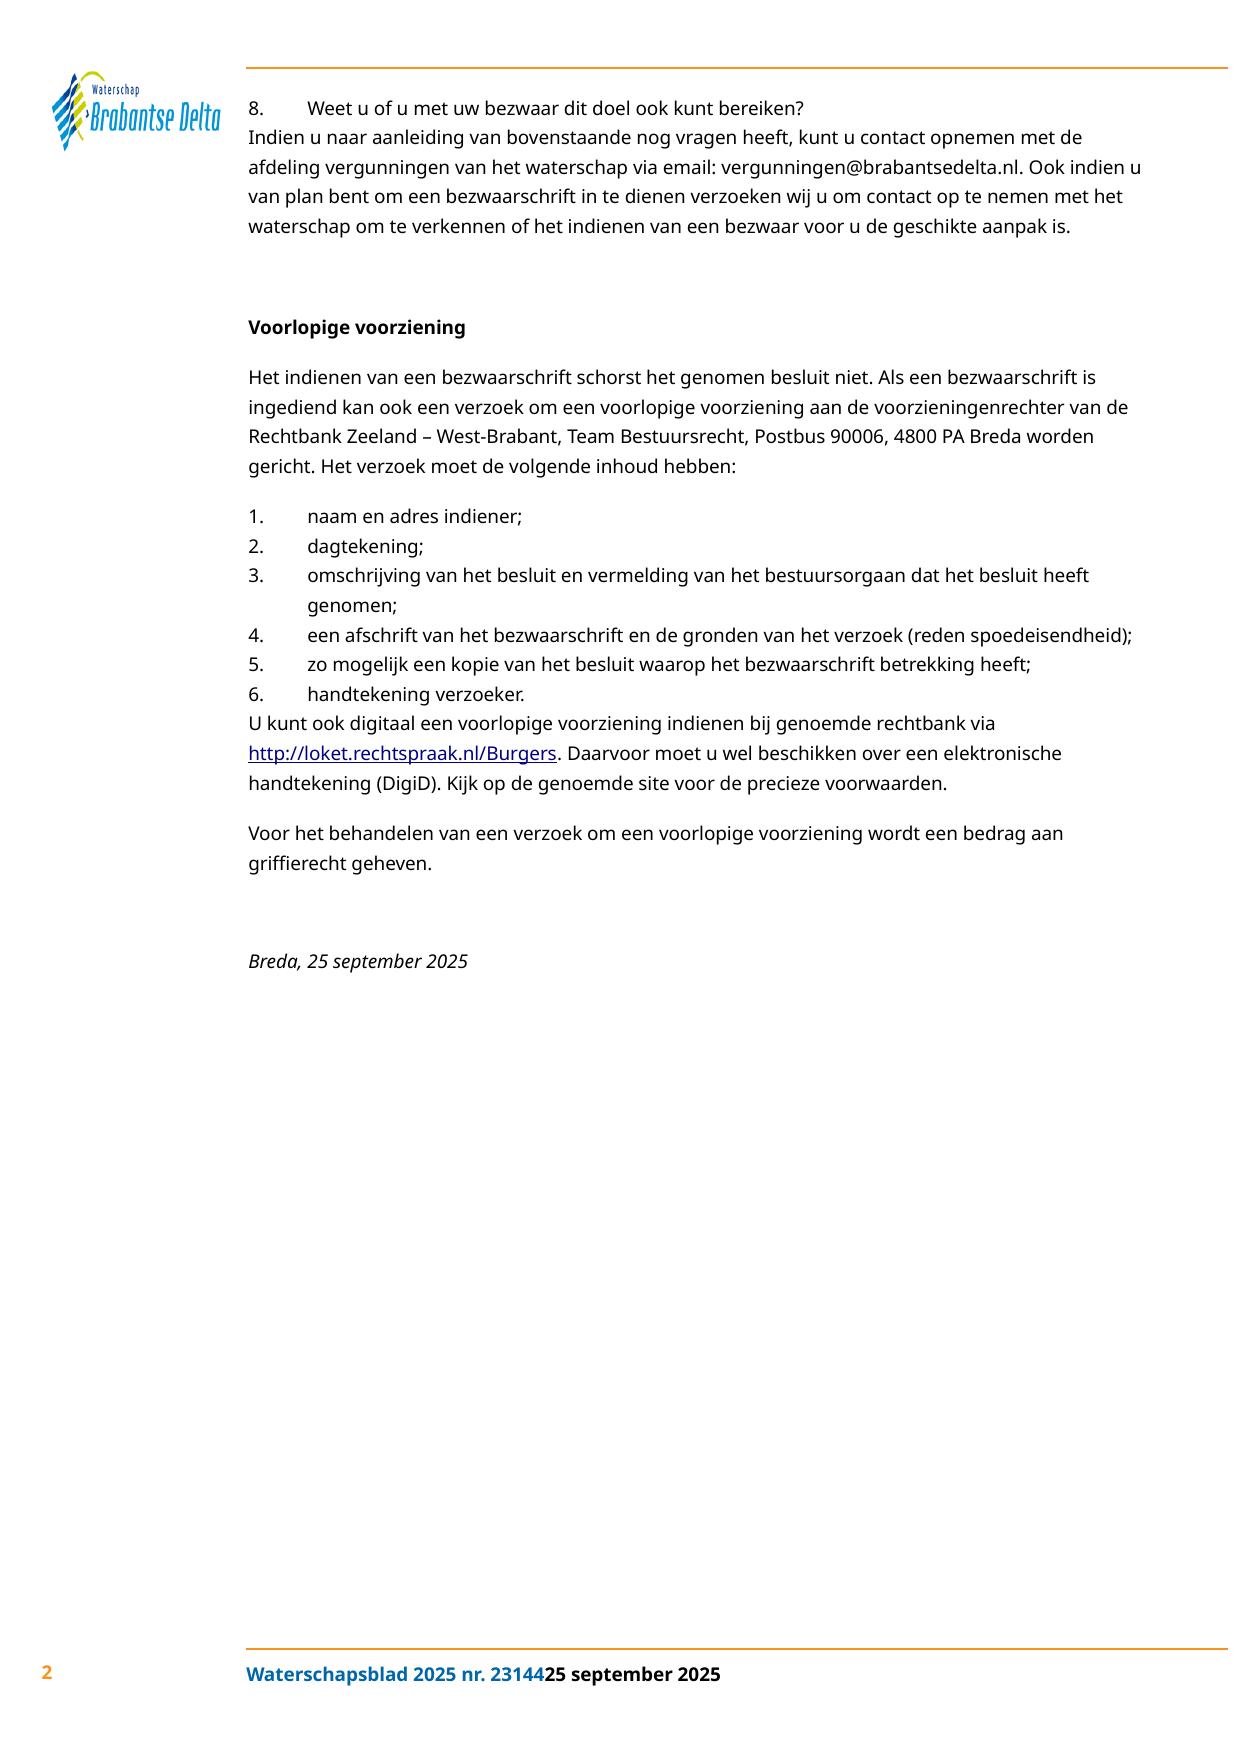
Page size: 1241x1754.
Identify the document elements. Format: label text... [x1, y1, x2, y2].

list handtekening verzoeker. [248, 681, 1152, 707]
list omschrijving van het besluit en vermelding van het bestuursorgaan dat het besluit heeft genomen; [248, 563, 1152, 618]
text Voor het behandelen van een verzoek om een voorlopige voorziening wordt een bedrag aan griffierecht geheven. [248, 820, 1152, 876]
text Breda, 25 september 2025 [248, 948, 1152, 974]
list een afschrift van het bezwaarschrift en de gronden van het verzoek (reden spoedeisendheid); [248, 622, 1152, 648]
list Weet u of u met uw bezwaar dit doel ook kunt bereiken? [248, 95, 1152, 121]
list naam en adres indiener; [248, 503, 1152, 529]
text Indien u naar aanleiding van bovenstaande nog vragen heeft, kunt u contact opnemen met de afdeling vergunningen van het waterschap via email: vergunningen@brabantsedelta.nl. Ook indien u van plan bent om een bezwaarschrift in te dienen verzoeken wij u om contact op te nemen met het waterschap om te verkennen of het indienen van een bezwaar voor u de geschikte aanpak is. [248, 124, 1152, 239]
list dagtekening; [248, 533, 1152, 559]
text U kunt ook digitaal een voorlopige voorziening indienen bij genoemde rechtbank via http://loket.rechtspraak.nl/Burgers. Daarvoor moet u wel beschikken over een elektronische handtekening (DigiD). Kijk op de genoemde site voor de precieze voorwaarden. [248, 711, 1152, 796]
text Voorlopige voorziening [248, 314, 1152, 340]
list zo mogelijk een kopie van het besluit waarop het bezwaarschrift betrekking heeft; [248, 651, 1152, 677]
picture [41, 47, 231, 172]
text Het indienen van een bezwaarschrift schorst het genomen besluit niet. Als een bezwaarschrift is ingediend kan ook een verzoek om een voorlopige voorziening aan de voorzieningenrechter van de Rechtbank Zeeland – West-Brabant, Team Bestuursrecht, Postbus 90006, 4800 PA Breda worden gericht. Het verzoek moet de volgende inhoud hebben: [248, 364, 1152, 479]
